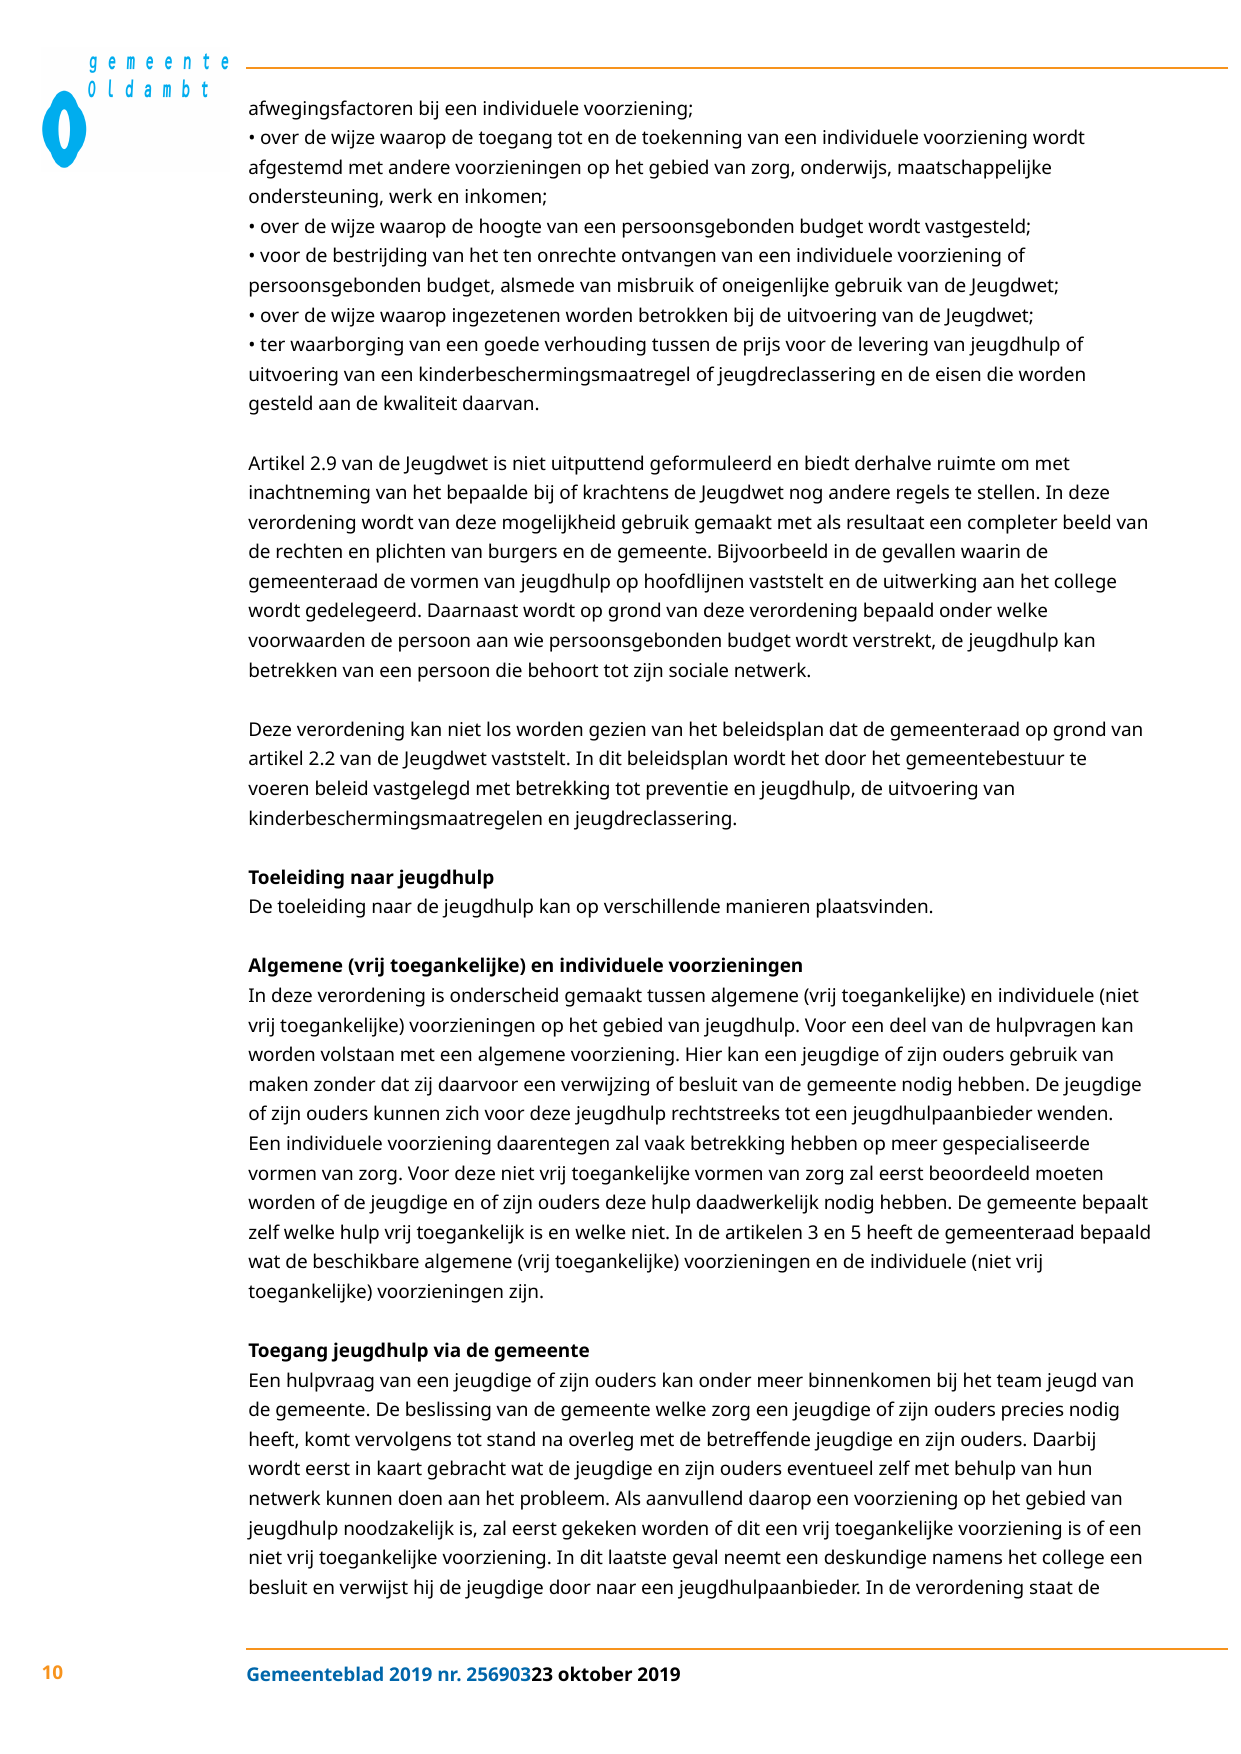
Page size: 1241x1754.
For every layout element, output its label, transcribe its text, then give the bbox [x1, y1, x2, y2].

text Een hulpvraag van een jeugdige of zijn ouders kan onder meer binnenkomen bij het team jeugd van de gemeente. De beslissing van de gemeente welke zorg een jeugdige of zijn ouders precies nodig heeft, komt vervolgens tot stand na overleg met de betreffende jeugdige en zijn ouders. Daarbij wordt eerst in kaart gebracht wat de jeugdige en zijn ouders eventueel zelf met behulp van hun netwerk kunnen doen aan het probleem. Als aanvullend daarop een voorziening op het gebied van jeugdhulp noodzakelijk is, zal eerst gekeken worden of dit een vrij toegankelijke voorziening is of een niet vrij toegankelijke voorziening. In dit laatste geval neemt een deskundige namens het college een besluit en verwijst hij de jeugdige door naar een jeugdhulpaanbieder. In de verordening staat de [248, 1367, 1152, 1600]
text • over de wijze waarop de hoogte van een persoonsgebonden budget wordt vastgesteld; [248, 213, 1152, 239]
text • ter waarborging van een goede verhouding tussen de prijs voor de levering van jeugdhulp of uitvoering van een kinderbeschermingsmaatregel of jeugdreclassering en de eisen die worden gesteld aan de kwaliteit daarvan. [248, 331, 1152, 416]
text In deze verordening is onderscheid gemaakt tussen algemene (vrij toegankelijke) en individuele (niet vrij toegankelijke) voorzieningen op het gebied van jeugdhulp. Voor een deel van de hulpvragen kan worden volstaan met een algemene voorziening. Hier kan een jeugdige of zijn ouders gebruik van maken zonder dat zij daarvoor een verwijzing of besluit van de gemeente nodig hebben. De jeugdige of zijn ouders kunnen zich voor deze jeugdhulp rechtstreeks tot een jeugdhulpaanbieder wenden. [248, 982, 1152, 1126]
text Artikel 2.9 van de Jeugdwet is niet uitputtend geformuleerd en biedt derhalve ruimte om met inachtneming van het bepaalde bij of krachtens de Jeugdwet nog andere regels te stellen. In deze verordening wordt van deze mogelijkheid gebruik gemaakt met als resultaat een completer beeld van de rechten en plichten van burgers en de gemeente. Bijvoorbeeld in de gevallen waarin de gemeenteraad de vormen van jeugdhulp op hoofdlijnen vaststelt en de uitwerking aan het college wordt gedelegeerd. Daarnaast wordt op grond van deze verordening bepaald onder welke voorwaarden de persoon aan wie persoonsgebonden budget wordt verstrekt, de jeugdhulp kan betrekken van een persoon die behoort tot zijn sociale netwerk. [248, 450, 1152, 683]
text De toeleiding naar de jeugdhulp kan op verschillende manieren plaatsvinden. [248, 893, 1152, 919]
text • over de wijze waarop de toegang tot en de toekenning van een individuele voorziening wordt afgestemd met andere voorzieningen op het gebied van zorg, onderwijs, maatschappelijke ondersteuning, werk en inkomen; [248, 124, 1152, 209]
text • over de wijze waarop ingezetenen worden betrokken bij de uitvoering van de Jeugdwet; [248, 302, 1152, 328]
picture [41, 47, 231, 172]
text afwegingsfactoren bij een individuele voorziening; [248, 95, 1152, 121]
text Algemene (vrij toegankelijke) en individuele voorzieningen [248, 953, 1152, 978]
text • voor de bestrijding van het ten onrechte ontvangen van een individuele voorziening of persoonsgebonden budget, alsmede van misbruik of oneigenlijke gebruik van de Jeugdwet; [248, 243, 1152, 298]
text Een individuele voorziening daarentegen zal vaak betrekking hebben op meer gespecialiseerde vormen van zorg. Voor deze niet vrij toegankelijke vormen van zorg zal eerst beoordeeld moeten worden of de jeugdige en of zijn ouders deze hulp daadwerkelijk nodig hebben. De gemeente bepaalt zelf welke hulp vrij toegankelijk is en welke niet. In de artikelen 3 en 5 heeft de gemeenteraad bepaald wat de beschikbare algemene (vrij toegankelijke) voorzieningen en de individuele (niet vrij toegankelijke) voorzieningen zijn. [248, 1130, 1152, 1304]
text Toegang jeugdhulp via de gemeente [248, 1337, 1152, 1363]
text Deze verordening kan niet los worden gezien van het beleidsplan dat de gemeenteraad op grond van artikel 2.2 van de Jeugdwet vaststelt. In dit beleidsplan wordt het door het gemeentebestuur te voeren beleid vastgelegd met betrekking tot preventie en jeugdhulp, de uitvoering van kinderbeschermingsmaatregelen en jeugdreclassering. [248, 716, 1152, 831]
text Toeleiding naar jeugdhulp [248, 864, 1152, 890]
